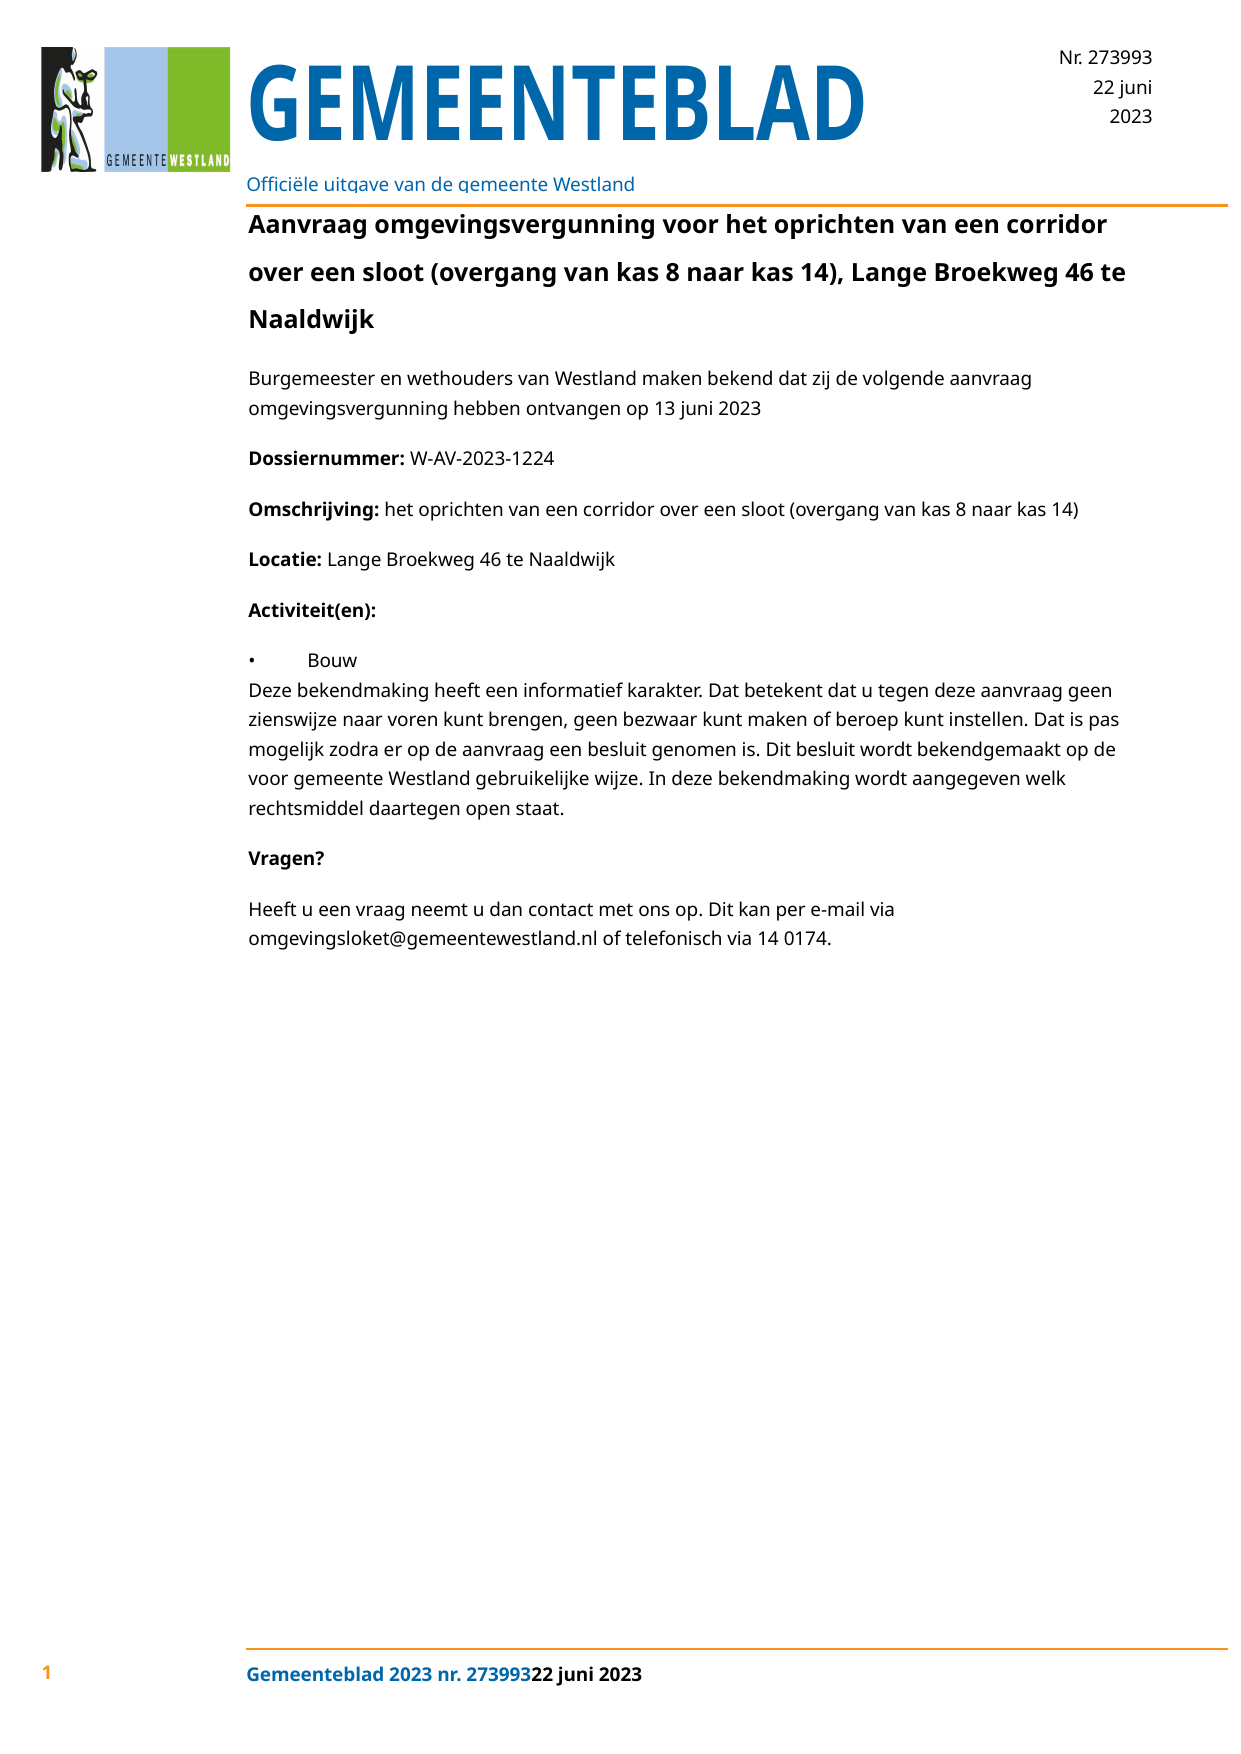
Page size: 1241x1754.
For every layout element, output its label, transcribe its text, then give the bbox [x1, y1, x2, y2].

text Burgemeester en wethouders van Westland maken bekend dat zij de volgende aanvraag omgevingsvergunning hebben ontvangen op 13 juni 2023 [248, 366, 1152, 421]
text Omschrijving: het oprichten van een corridor over een sloot (overgang van kas 8 naar kas 14) [248, 496, 1152, 522]
text Activiteit(en): [248, 597, 1152, 622]
text Deze bekendmaking heeft een informatief karakter. Dat betekent dat u tegen deze aanvraag geen zienswijze naar voren kunt brengen, geen bezwaar kunt maken of beroep kunt instellen. Dat is pas mogelijk zodra er op de aanvraag een besluit genomen is. Dit besluit wordt bekendgemaakt op de voor gemeente Westland gebruikelijke wijze. In deze bekendmaking wordt aangegeven welk rechtsmiddel daartegen open staat. [248, 677, 1152, 821]
text Heeft u een vraag neemt u dan contact met ons op. Dit kan per e-mail via omgevingsloket@gemeentewestland.nl of telefonisch via 14 0174. [248, 896, 1152, 951]
text Aanvraag omgevingsvergunning voor het oprichten van een corridor over een sloot (overgang van kas 8 naar kas 14), Lange Broekweg 46 te Naaldwijk [248, 207, 1152, 336]
text Dossiernummer: W-AV-2023-1224 [248, 446, 1152, 471]
list Bouw [248, 647, 1152, 673]
text Vragen? [248, 846, 1152, 871]
text Locatie: Lange Broekweg 46 te Naaldwijk [248, 546, 1152, 572]
picture [41, 47, 231, 172]
